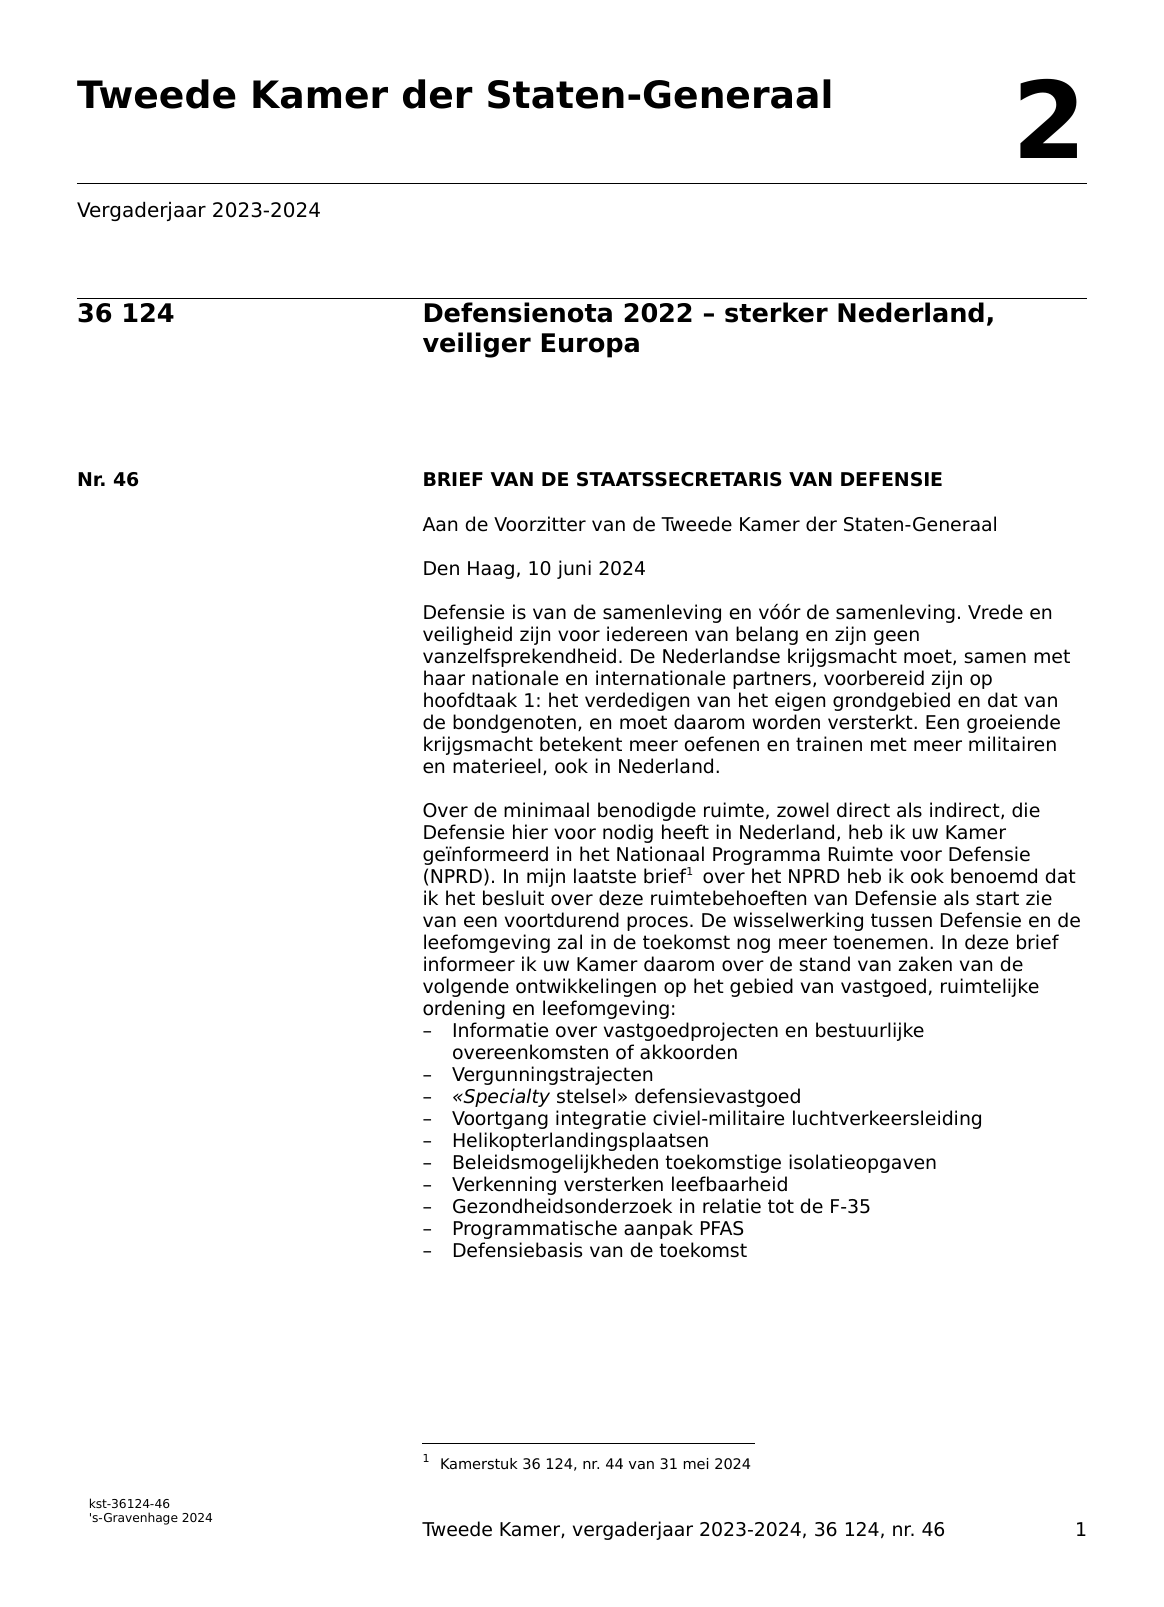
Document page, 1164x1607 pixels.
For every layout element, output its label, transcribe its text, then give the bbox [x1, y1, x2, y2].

text Den Haag, 10 juni 2024 [422, 558, 1087, 580]
table_header Tweede Kamer der Staten-Generaal [77, 59, 886, 183]
subtitle 36 124 Defensienota 2022 – sterker Nederland, veiliger Europa [77, 299, 1087, 358]
text kst-36124-46 [88, 1497, 323, 1511]
text Aan de Voorzitter van de Tweede Kamer der Staten-Generaal [422, 513, 1087, 536]
table_cell Vergaderjaar 2023-2024 [77, 184, 1087, 298]
text Over de minimaal benodigde ruimte, zowel direct als indirect, die Defensie hier voor nodig heeft in Nederland, heb ik uw Kamer geïnformeerd in het Nationaal Programma Ruimte voor Defensie (NPRD). In mijn laatste brief over het NPRD heb ik ook benoemd dat ik het besluit over deze ruimtebehoeften van Defensie als start zie van een voortdurend proces. De wisselwerking tussen Defensie en de leefomgeving zal in de toekomst nog meer toenemen. In deze brief informeer ik uw Kamer daarom over de stand van zaken van de volgende ontwikkelingen op het gebied van vastgoed, ruimtelijke ordening en leefomgeving: [422, 800, 1087, 1020]
text – Beleidsmogelijkheden toekomstige isolatieopgaven [422, 1152, 1087, 1173]
text – Voortgang integratie civiel-militaire luchtverkeersleiding [422, 1108, 1087, 1129]
table_header 2 [886, 59, 1087, 183]
text – Vergunningstrajecten [422, 1064, 1087, 1086]
text – Informatie over vastgoedprojecten en bestuurlijke overeenkomsten of akkoorden [422, 1020, 1087, 1064]
text – Defensiebasis van de toekomst [422, 1239, 1087, 1261]
text – «Specialty stelsel» defensievastgoed [422, 1086, 1087, 1108]
text – Verkenning versterken leefbaarheid [422, 1173, 1087, 1196]
text – Gezondheidsonderzoek in relatie tot de F-35 [422, 1196, 1087, 1217]
text – Helikopterlandingsplaatsen [422, 1129, 1087, 1152]
text Defensie is van de samenleving en vóór de samenleving. Vrede en veiligheid zijn voor iedereen van belang en zijn geen vanzelfsprekendheid. De Nederlandse krijgsmacht moet, samen met haar nationale en internationale partners, voorbereid zijn op hoofdtaak 1: het verdedigen van het eigen grondgebied en dat van de bondgenoten, en moet daarom worden versterkt. Een groeiende krijgsmacht betekent meer oefenen en trainen met meer militairen en materieel, ook in Nederland. [422, 602, 1087, 778]
subtitle Nr. 46 BRIEF VAN DE STAATSSECRETARIS VAN DEFENSIE [77, 469, 1087, 491]
text 's-Gravenhage 2024 [88, 1511, 323, 1525]
text Kamerstuk 36 124, nr. 44 van 31 mei 2024 [422, 1452, 1087, 1474]
text – Programmatische aanpak PFAS [422, 1217, 1087, 1239]
